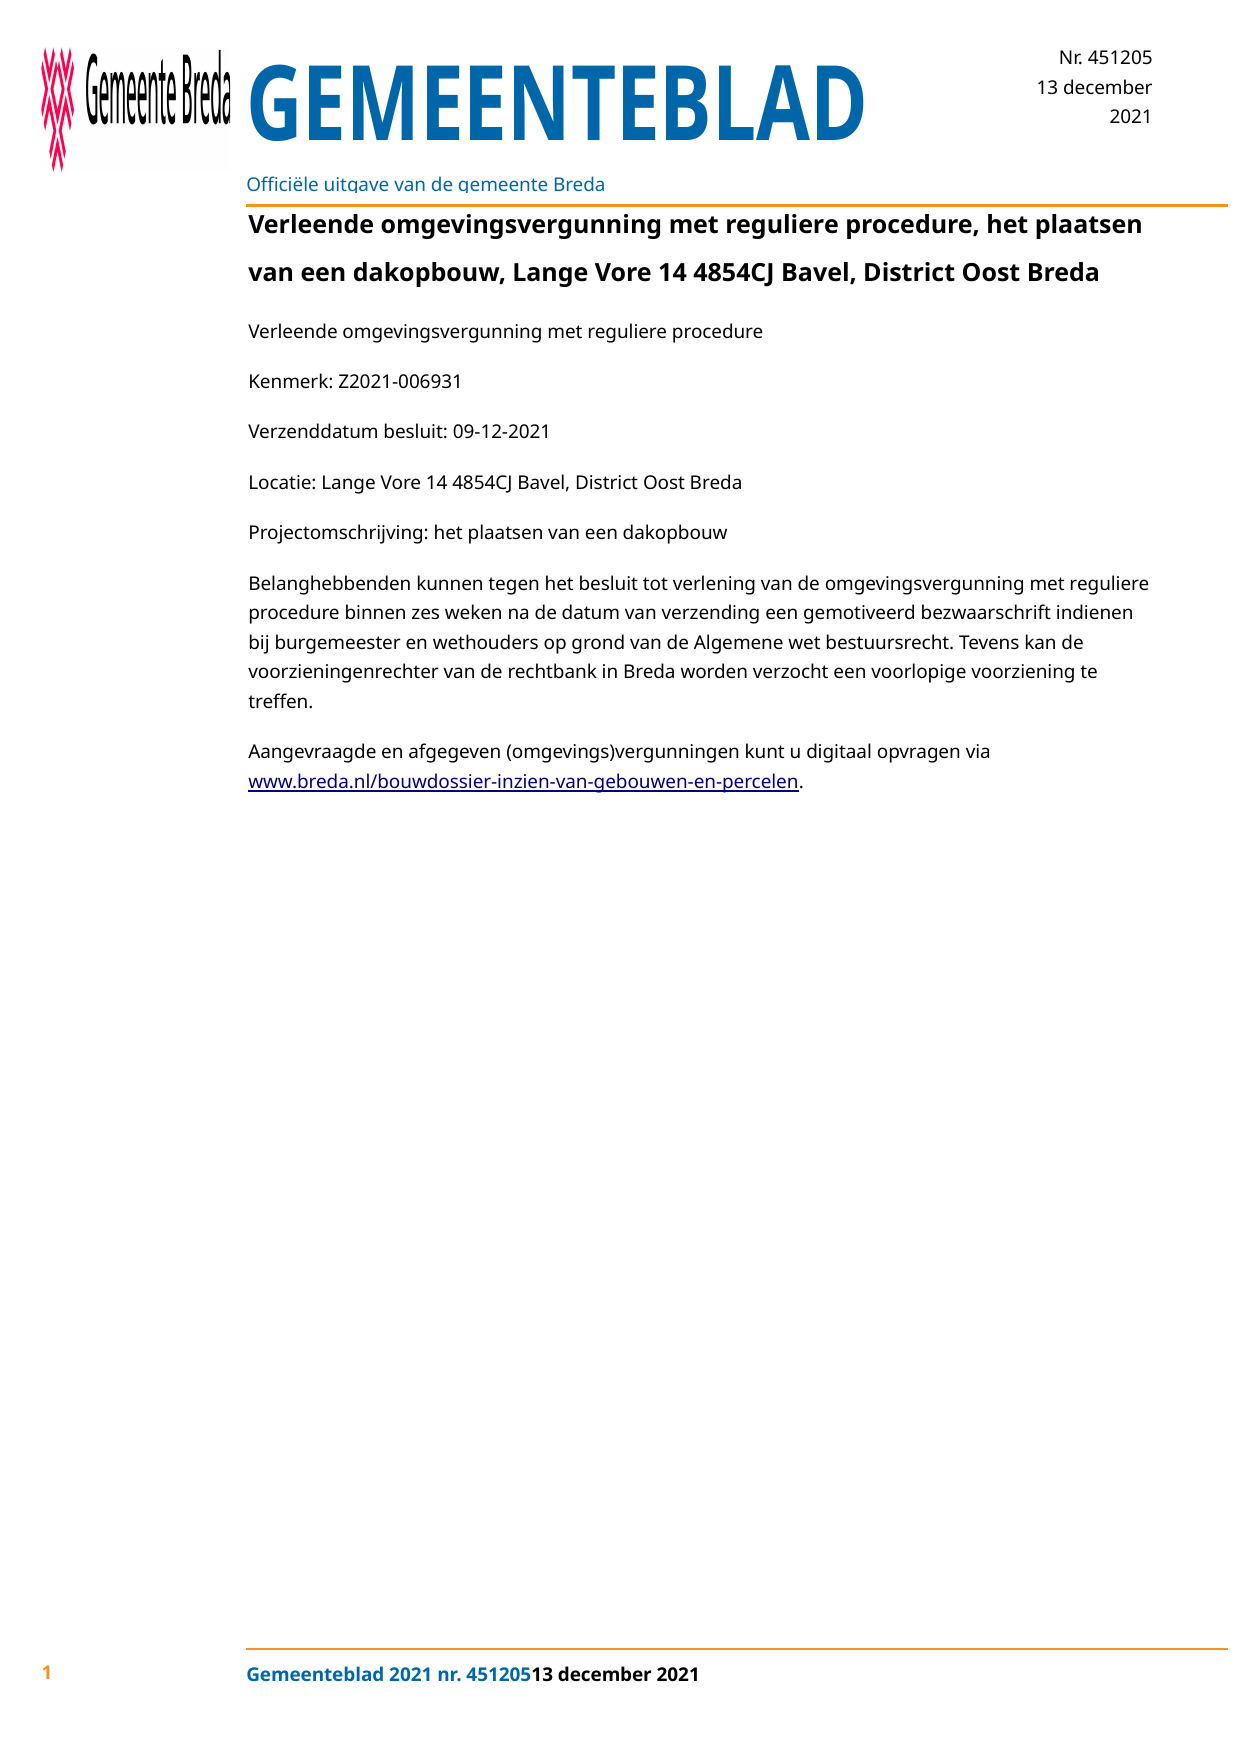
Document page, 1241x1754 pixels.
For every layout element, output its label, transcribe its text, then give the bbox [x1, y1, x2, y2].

text Verleende omgevingsvergunning met reguliere procedure, het plaatsen van een dakopbouw, Lange Vore 14 4854CJ Bavel, District Oost Breda [248, 207, 1152, 288]
picture [41, 47, 231, 172]
text Projectomschrijving: het plaatsen van een dakopbouw [248, 519, 1152, 545]
text Belanghebbenden kunnen tegen het besluit tot verlening van de omgevingsvergunning met reguliere procedure binnen zes weken na de datum van verzending een gemotiveerd bezwaarschrift indienen bij burgemeester en wethouders op grond van de Algemene wet bestuursrecht. Tevens kan de voorzieningenrechter van de rechtbank in Breda worden verzocht een voorlopige voorziening te treffen. [248, 570, 1152, 714]
text Kenmerk: Z2021-006931 [248, 368, 1152, 394]
text Verzenddatum besluit: 09-12-2021 [248, 419, 1152, 444]
text Locatie: Lange Vore 14 4854CJ Bavel, District Oost Breda [248, 469, 1152, 495]
text Aangevraagde en afgegeven (omgevings)vergunningen kunt u digitaal opvragen via www.breda.nl/bouwdossier-inzien-van-gebouwen-en-percelen. [248, 739, 1152, 794]
text Verleende omgevingsvergunning met reguliere procedure [248, 318, 1152, 344]
